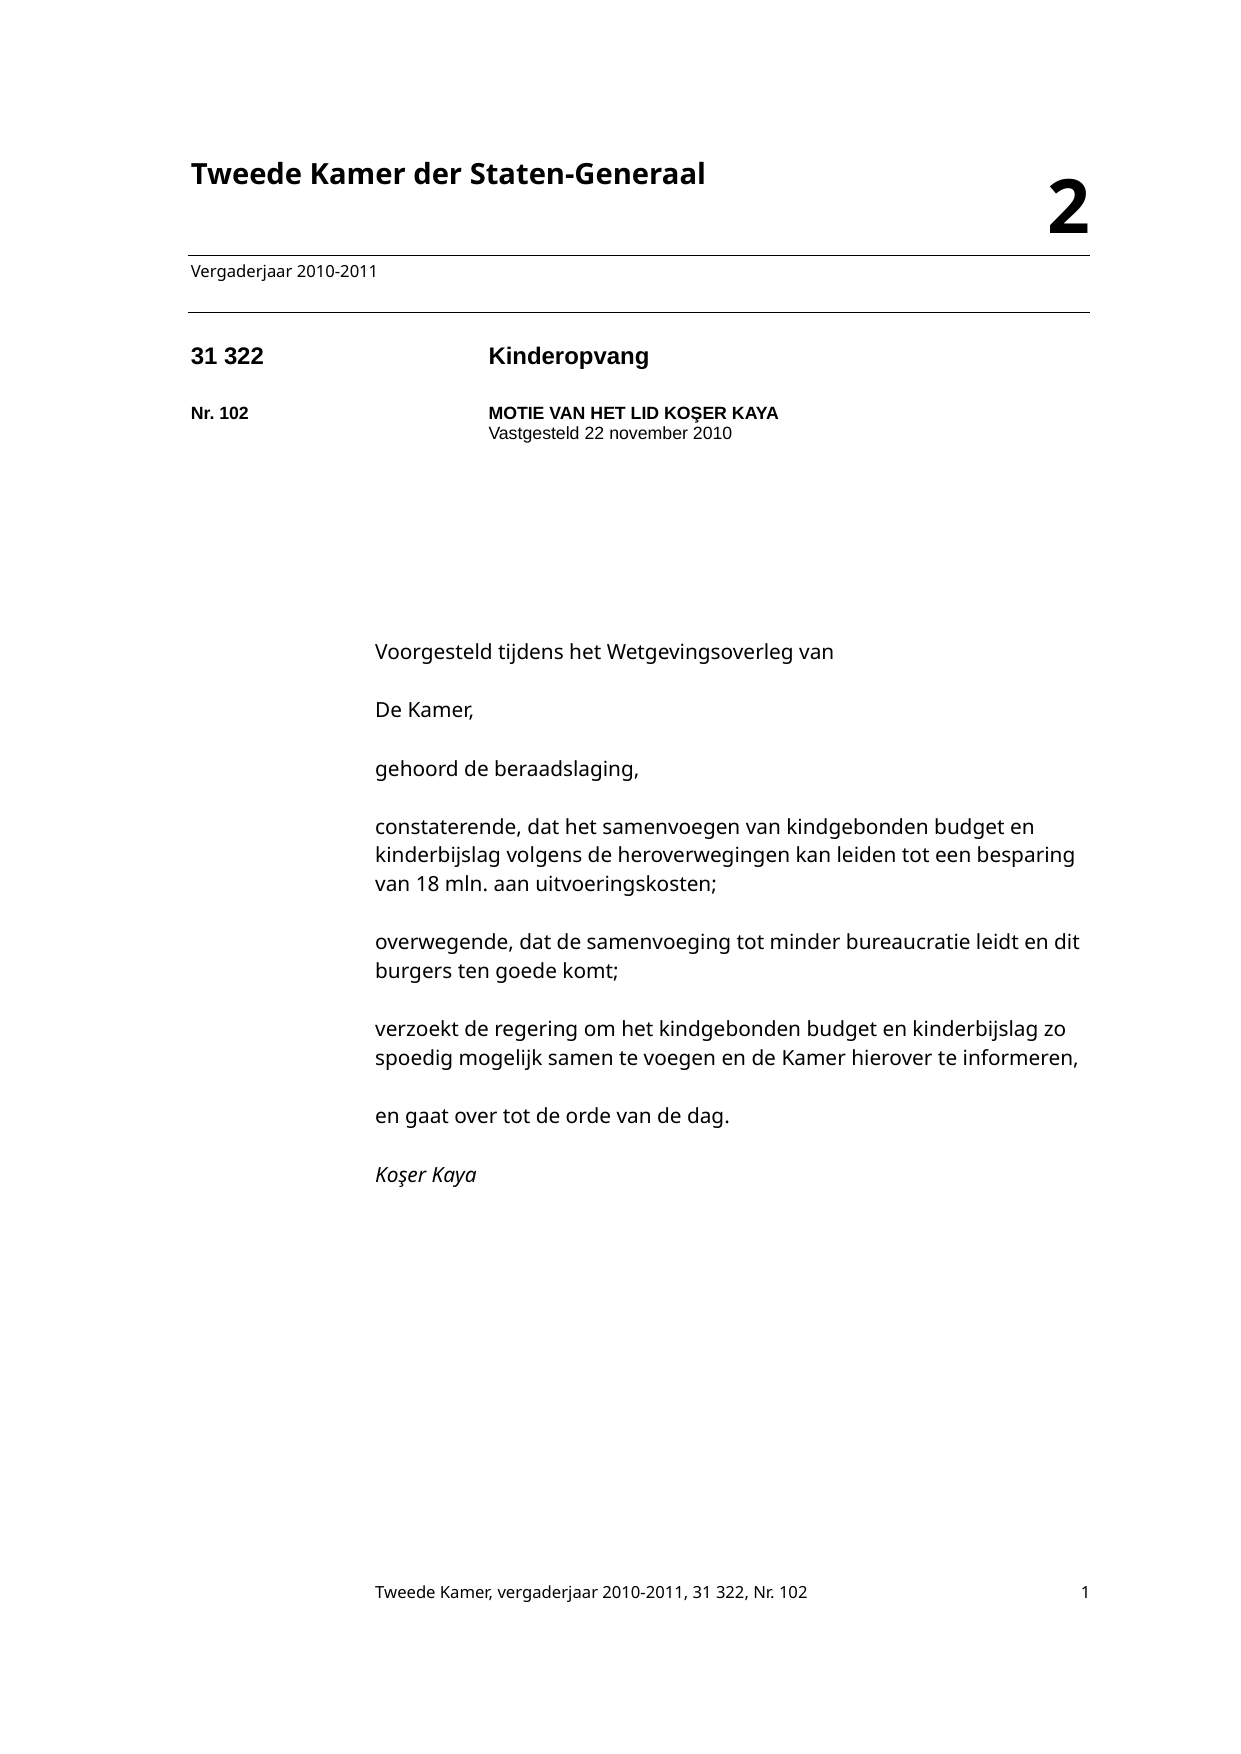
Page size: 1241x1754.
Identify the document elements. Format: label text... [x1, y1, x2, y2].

table_cell 31 322 [188, 339, 485, 399]
text en gaat over tot de orde van de dag. [375, 1101, 1090, 1130]
text constaterende, dat het samenvoegen van kindgebonden budget en kinderbijslag volgens de heroverwegingen kan leiden tot een besparing van 18 mln. aan uitvoeringskosten; [375, 812, 1090, 897]
text Koşer Kaya [375, 1160, 1090, 1188]
table_cell Nr. 102 [188, 399, 485, 518]
table_cell [485, 313, 1090, 339]
table_cell [188, 313, 485, 339]
text verzoekt de regering om het kindgebonden budget en kinderbijslag zo spoedig mogelijk samen te voegen en de Kamer hierover te informeren, [375, 1014, 1090, 1071]
table_cell [485, 256, 1090, 312]
table_header 2 [910, 150, 1090, 255]
table_cell Vergaderjaar 2010-2011 [188, 256, 485, 312]
text gehoord de beraadslaging, [375, 754, 1090, 782]
table_header Tweede Kamer der Staten-Generaal [188, 150, 909, 255]
text Voorgesteld tijdens het Wetgevingsoverleg van [375, 637, 1090, 665]
table_cell MOTIE VAN HET LID KOŞER KAYA Vastgesteld 22 november 2010 [485, 399, 1090, 518]
table_cell Kinderopvang [485, 339, 1090, 399]
text De Kamer, [375, 695, 1090, 724]
text overwegende, dat de samenvoeging tot minder bureaucratie leidt en dit burgers ten goede komt; [375, 927, 1090, 984]
